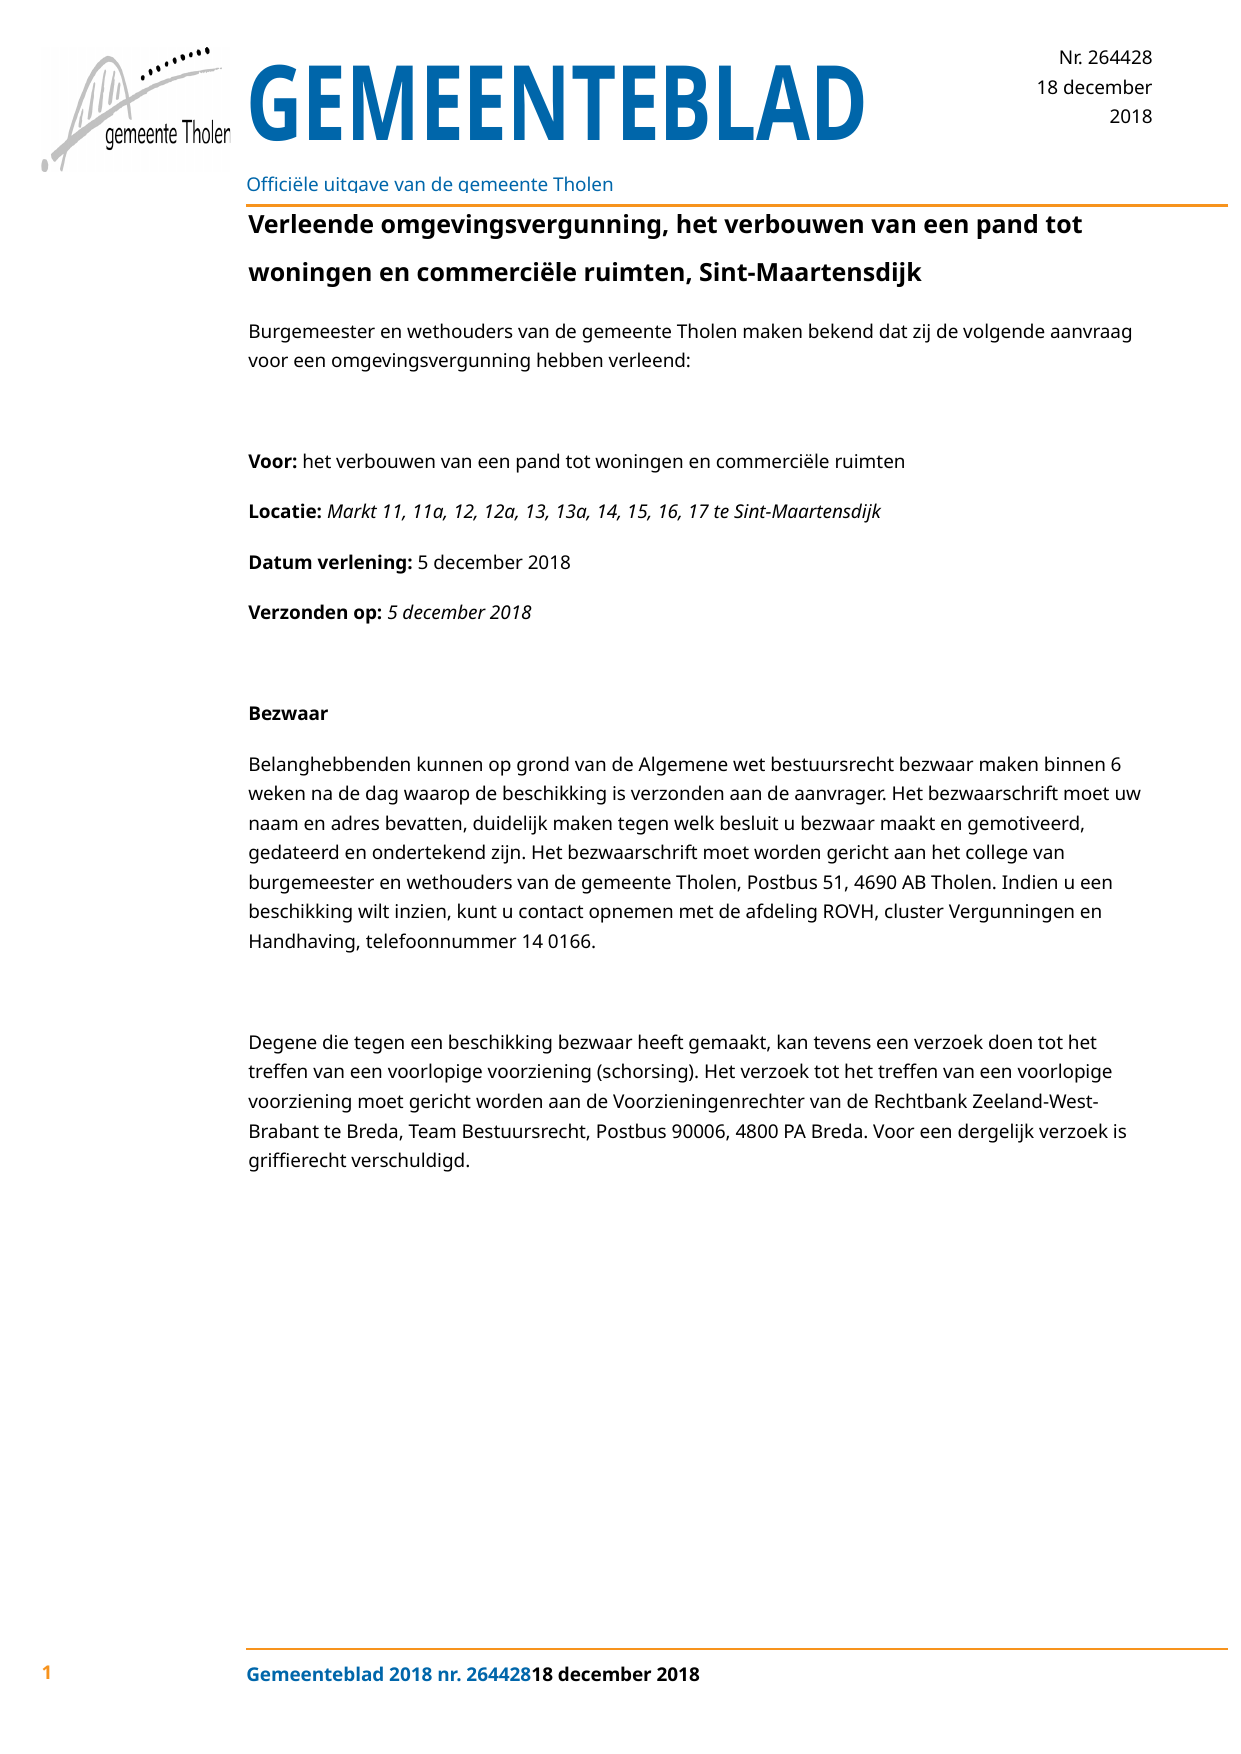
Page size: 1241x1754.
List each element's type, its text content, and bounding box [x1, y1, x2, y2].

text Voor: het verbouwen van een pand tot woningen en commerciële ruimten [248, 448, 1152, 474]
text Locatie: Markt 11, 11a, 12, 12a, 13, 13a, 14, 15, 16, 17 te Sint-Maartensdijk [248, 499, 1152, 524]
text Bezwaar [248, 700, 1152, 726]
text Degene die tegen een beschikking bezwaar heeft gemaakt, kan tevens een verzoek doen tot het treffen van een voorlopige voorziening (schorsing). Het verzoek tot het treffen van een voorlopige voorziening moet gericht worden aan de Voorzieningenrechter van de Rechtbank Zeeland-West-Brabant te Breda, Team Bestuursrecht, Postbus 90006, 4800 PA Breda. Voor een dergelijk verzoek is griffierecht verschuldigd. [248, 1029, 1152, 1173]
text Datum verlening: 5 december 2018 [248, 549, 1152, 575]
text Verzonden op: 5 december 2018 [248, 599, 1152, 625]
picture [41, 47, 231, 172]
text Verleende omgevingsvergunning, het verbouwen van een pand tot woningen en commerciële ruimten, Sint-Maartensdijk [248, 207, 1152, 288]
text Belanghebbenden kunnen op grond van de Algemene wet bestuursrecht bezwaar maken binnen 6 weken na de dag waarop de beschikking is verzonden aan de aanvrager. Het bezwaarschrift moet uw naam en adres bevatten, duidelijk maken tegen welk besluit u bezwaar maakt en gemotiveerd, gedateerd en ondertekend zijn. Het bezwaarschrift moet worden gericht aan het college van burgemeester en wethouders van de gemeente Tholen, Postbus 51, 4690 AB Tholen. Indien u een beschikking wilt inzien, kunt u contact opnemen met de afdeling ROVH, cluster Vergunningen en Handhaving, telefoonnummer 14 0166. [248, 751, 1152, 954]
text Burgemeester en wethouders van de gemeente Tholen maken bekend dat zij de volgende aanvraag voor een omgevingsvergunning hebben verleend: [248, 318, 1152, 373]
